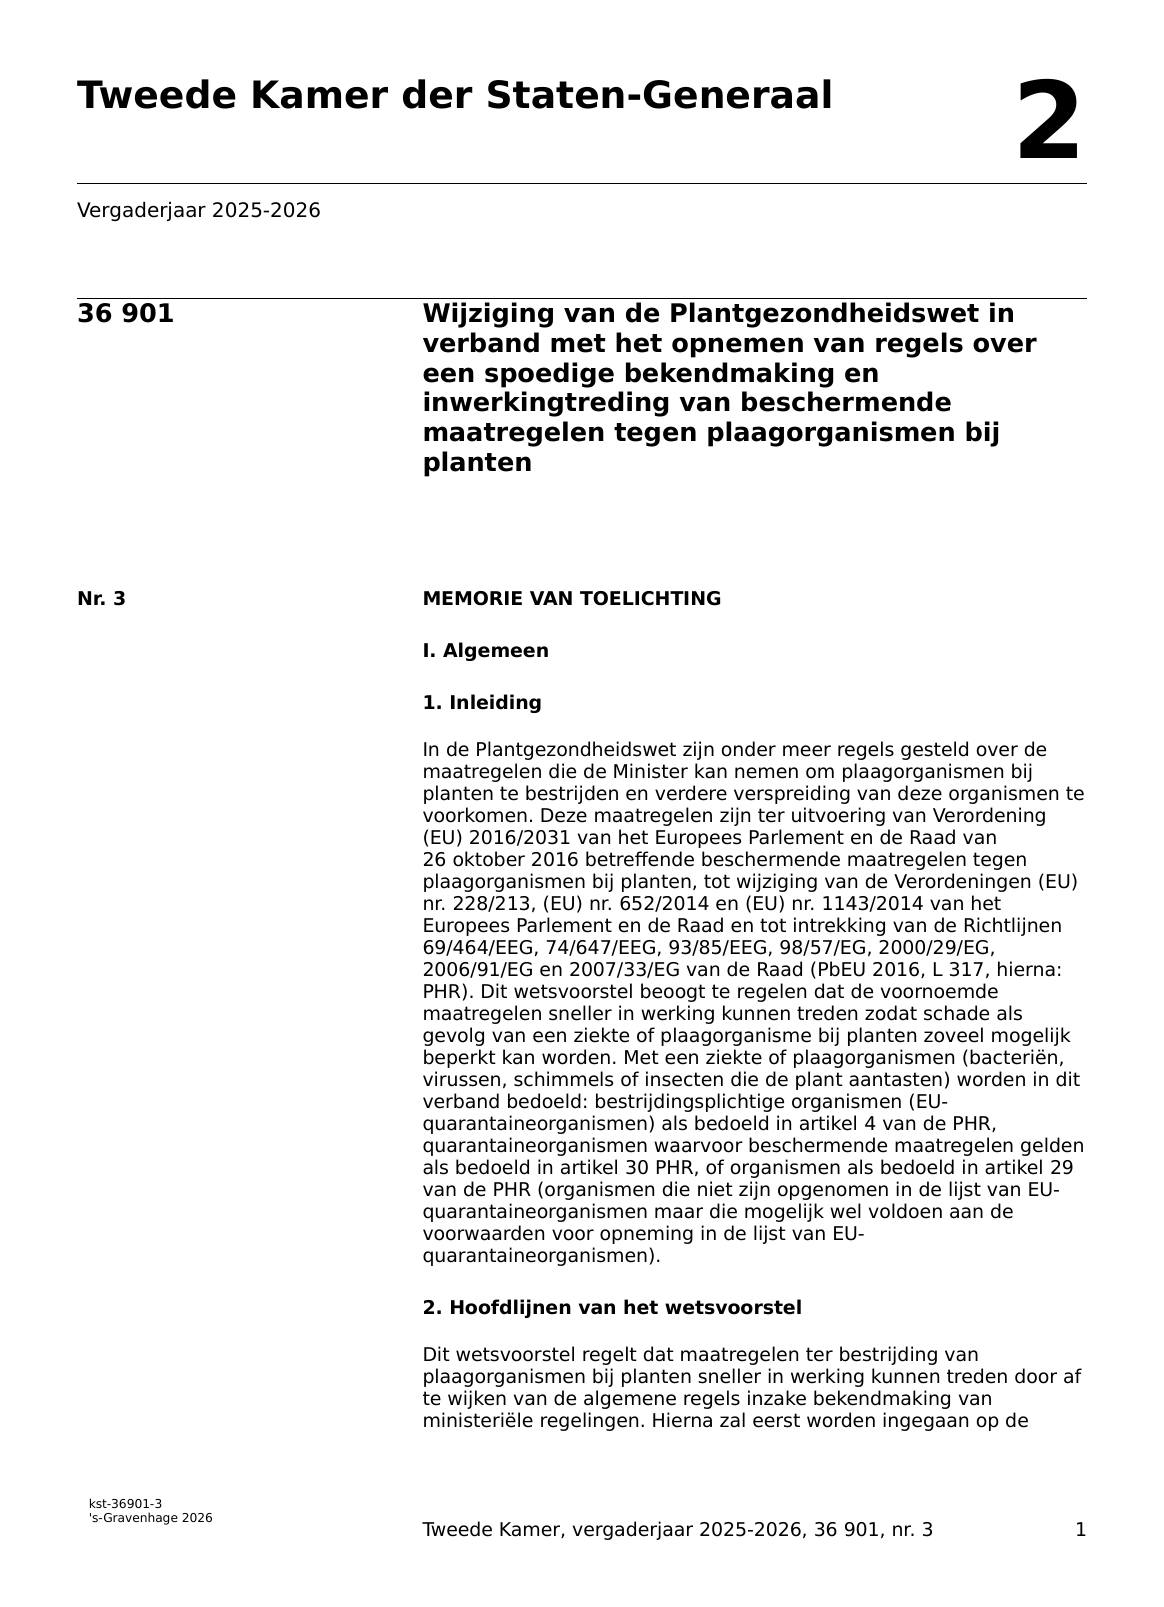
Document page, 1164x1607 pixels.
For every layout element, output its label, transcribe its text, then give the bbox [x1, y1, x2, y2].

table_header 2 [886, 59, 1087, 183]
subtitle Nr. 3 MEMORIE VAN TOELICHTING [77, 588, 1087, 610]
subtitle 1. Inleiding [422, 692, 1087, 714]
text In de Plantgezondheidswet zijn onder meer regels gesteld over de maatregelen die de Minister kan nemen om plaagorganismen bij planten te bestrijden en verdere verspreiding van deze organismen te voorkomen. Deze maatregelen zijn ter uitvoering van Verordening (EU) 2016/2031 van het Europees Parlement en de Raad van 26 oktober 2016 betreffende beschermende maatregelen tegen plaagorganismen bij planten, tot wijziging van de Verordeningen (EU) nr. 228/213, (EU) nr. 652/2014 en (EU) nr. 1143/2014 van het Europees Parlement en de Raad en tot intrekking van de Richtlijnen 69/464/EEG, 74/647/EEG, 93/85/EEG, 98/57/EG, 2000/29/EG, 2006/91/EG en 2007/33/EG van de Raad (PbEU 2016, L 317, hierna: PHR). Dit wetsvoorstel beoogt te regelen dat de voornoemde maatregelen sneller in werking kunnen treden zodat schade als gevolg van een ziekte of plaagorganisme bij planten zoveel mogelijk beperkt kan worden. Met een ziekte of plaagorganismen (bacteriën, virussen, schimmels of insecten die de plant aantasten) worden in dit verband bedoeld: bestrijdingsplichtige organismen (EU-quarantaineorganismen) als bedoeld in artikel 4 van de PHR, quarantaineorganismen waarvoor beschermende maatregelen gelden als bedoeld in artikel 30 PHR, of organismen als bedoeld in artikel 29 van de PHR (organismen die niet zijn opgenomen in de lijst van EU-quarantaineorganismen maar die mogelijk wel voldoen aan de voorwaarden voor opneming in de lijst van EU-quarantaineorganismen). [422, 739, 1087, 1267]
text 's-Gravenhage 2026 [88, 1511, 323, 1525]
subtitle 36 901 Wijziging van de Plantgezondheidswet in verband met het opnemen van regels over een spoedige bekendmaking en inwerkingtreding van beschermende maatregelen tegen plaagorganismen bij planten [77, 299, 1087, 477]
table_cell Vergaderjaar 2025-2026 [77, 184, 1087, 298]
subtitle 2. Hoofdlijnen van het wetsvoorstel [422, 1297, 1087, 1318]
text Dit wetsvoorstel regelt dat maatregelen ter bestrijding van plaagorganismen bij planten sneller in werking kunnen treden door af te wijken van de algemene regels inzake bekendmaking van ministeriële regelingen. Hierna zal eerst worden ingegaan op de [422, 1343, 1087, 1431]
text kst-36901-3 [88, 1497, 323, 1511]
table_header Tweede Kamer der Staten-Generaal [77, 59, 886, 183]
subtitle I. Algemeen [422, 640, 1087, 662]
